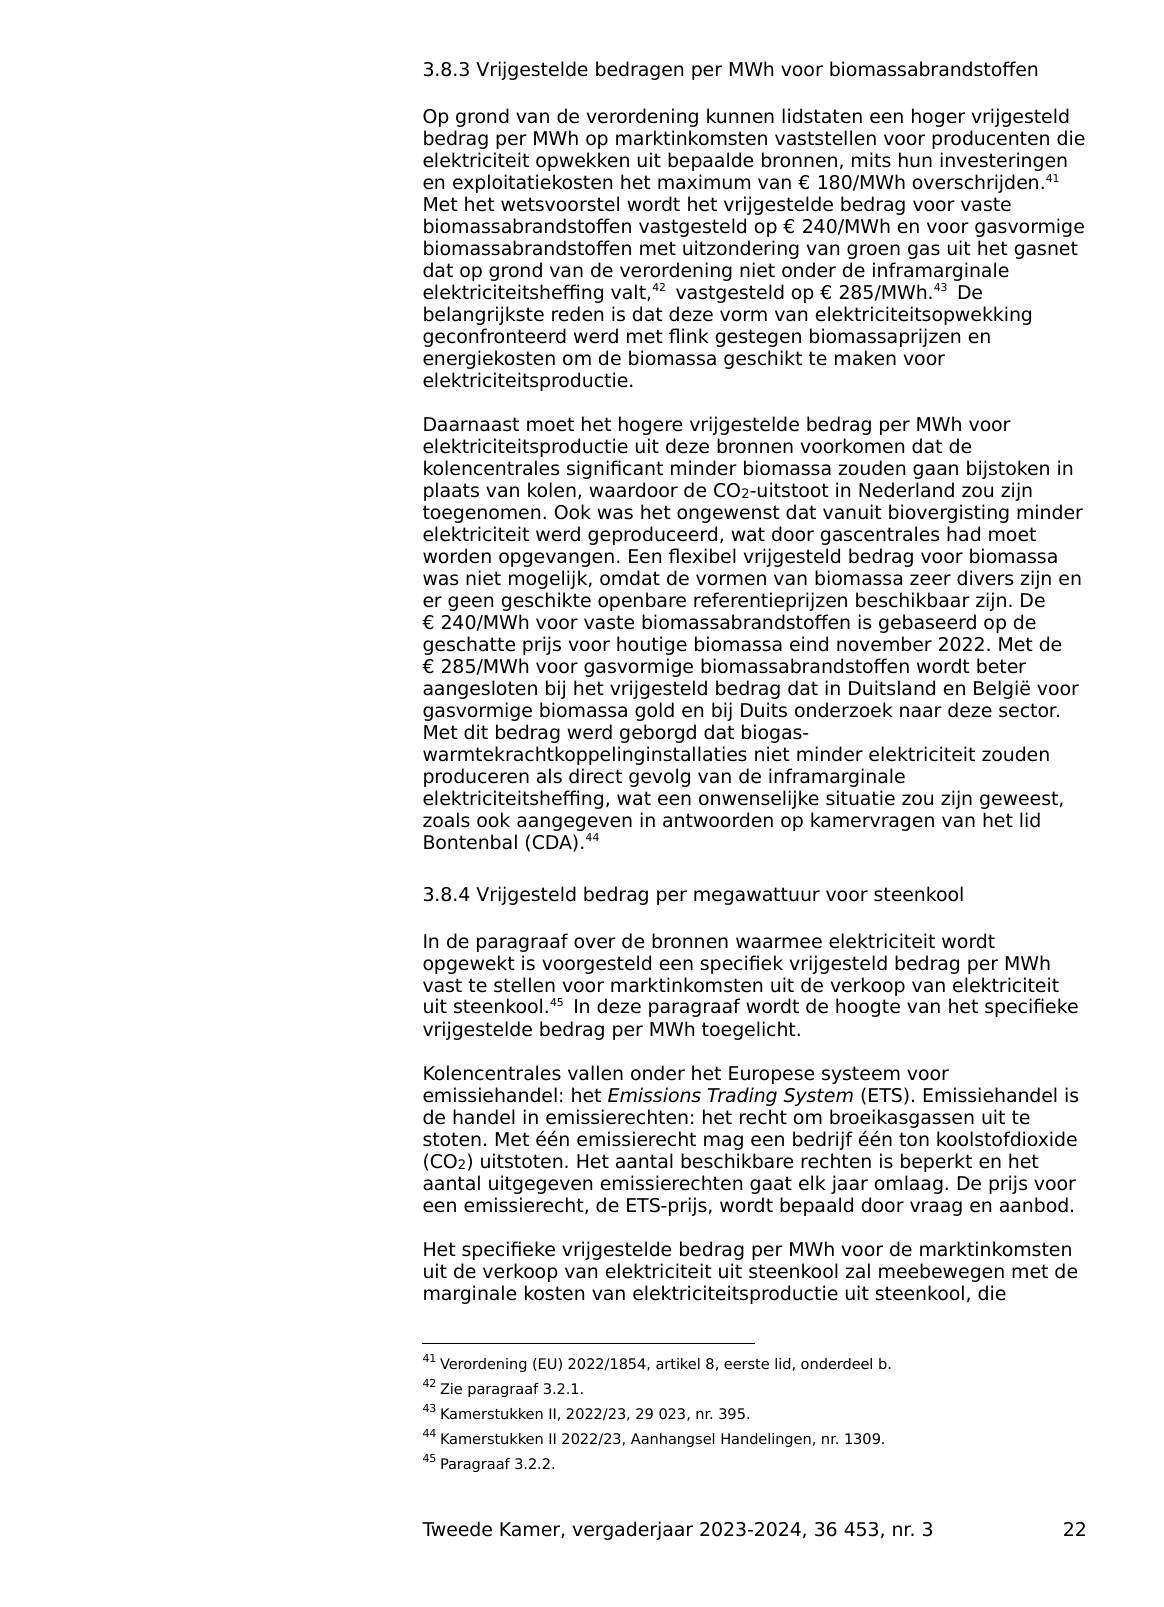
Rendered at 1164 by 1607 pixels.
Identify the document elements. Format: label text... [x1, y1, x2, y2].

text Op grond van de verordening kunnen lidstaten een hoger vrijgesteld bedrag per MWh op marktinkomsten vaststellen voor producenten die elektriciteit opwekken uit bepaalde bronnen, mits hun investeringen en exploitatiekosten het maximum van € 180/MWh overschrijden. Met het wetsvoorstel wordt het vrijgestelde bedrag voor vaste biomassabrandstoffen vastgesteld op € 240/MWh en voor gasvormige biomassabrandstoffen met uitzondering van groen gas uit het gasnet dat op grond van de verordening niet onder de inframarginale elektriciteitsheffing valt, vastgesteld op € 285/MWh. De belangrijkste reden is dat deze vorm van elektriciteitsopwekking geconfronteerd werd met flink gestegen biomassaprijzen en energiekosten om de biomassa geschikt te maken voor elektriciteitsproductie. [422, 106, 1087, 392]
text Verordening (EU) 2022/1854, artikel 8, eerste lid, onderdeel b. [422, 1352, 1087, 1374]
text Daarnaast moet het hogere vrijgestelde bedrag per MWh voor elektriciteitsproductie uit deze bronnen voorkomen dat de kolencentrales significant minder biomassa zouden gaan bijstoken in plaats van kolen, waardoor de CO2-uitstoot in Nederland zou zijn toegenomen. Ook was het ongewenst dat vanuit biovergisting minder elektriciteit werd geproduceerd, wat door gascentrales had moet worden opgevangen. Een flexibel vrijgesteld bedrag voor biomassa was niet mogelijk, omdat de vormen van biomassa zeer divers zijn en er geen geschikte openbare referentieprijzen beschikbaar zijn. De € 240/MWh voor vaste biomassabrandstoffen is gebaseerd op de geschatte prijs voor houtige biomassa eind november 2022. Met de € 285/MWh voor gasvormige biomassabrandstoffen wordt beter aangesloten bij het vrijgesteld bedrag dat in Duitsland en België voor gasvormige biomassa gold en bij Duits onderzoek naar deze sector. Met dit bedrag werd geborgd dat biogas-warmtekrachtkoppelinginstallaties niet minder elektriciteit zouden produceren als direct gevolg van de inframarginale elektriciteitsheffing, wat een onwenselijke situatie zou zijn geweest, zoals ook aangegeven in antwoorden op kamervragen van het lid Bontenbal (CDA). [422, 414, 1087, 853]
subtitle 3.8.3 Vrijgestelde bedragen per MWh voor biomassabrandstoffen [422, 59, 1087, 81]
text Kolencentrales vallen onder het Europese systeem voor emissiehandel: het Emissions Trading System (ETS). Emissiehandel is de handel in emissierechten: het recht om broeikasgassen uit te stoten. Met één emissierecht mag een bedrijf één ton koolstofdioxide (CO2) uitstoten. Het aantal beschikbare rechten is beperkt en het aantal uitgegeven emissierechten gaat elk jaar omlaag. De prijs voor een emissierecht, de ETS-prijs, wordt bepaald door vraag en aanbod. [422, 1063, 1087, 1216]
text Paragraaf 3.2.2. [422, 1452, 1087, 1474]
subtitle 3.8.4 Vrijgesteld bedrag per megawattuur voor steenkool [422, 883, 1087, 906]
text Zie paragraaf 3.2.1. [422, 1377, 1087, 1399]
text Kamerstukken II, 2022/23, 29 023, nr. 395. [422, 1402, 1087, 1424]
text In de paragraaf over de bronnen waarmee elektriciteit wordt opgewekt is voorgesteld een specifiek vrijgesteld bedrag per MWh vast te stellen voor marktinkomsten uit de verkoop van elektriciteit uit steenkool. In deze paragraaf wordt de hoogte van het specifieke vrijgestelde bedrag per MWh toegelicht. [422, 931, 1087, 1040]
text Kamerstukken II 2022/23, Aanhangsel Handelingen, nr. 1309. [422, 1427, 1087, 1449]
text Het specifieke vrijgestelde bedrag per MWh voor de marktinkomsten uit de verkoop van elektriciteit uit steenkool zal meebewegen met de marginale kosten van elektriciteitsproductie uit steenkool, die [422, 1239, 1087, 1304]
